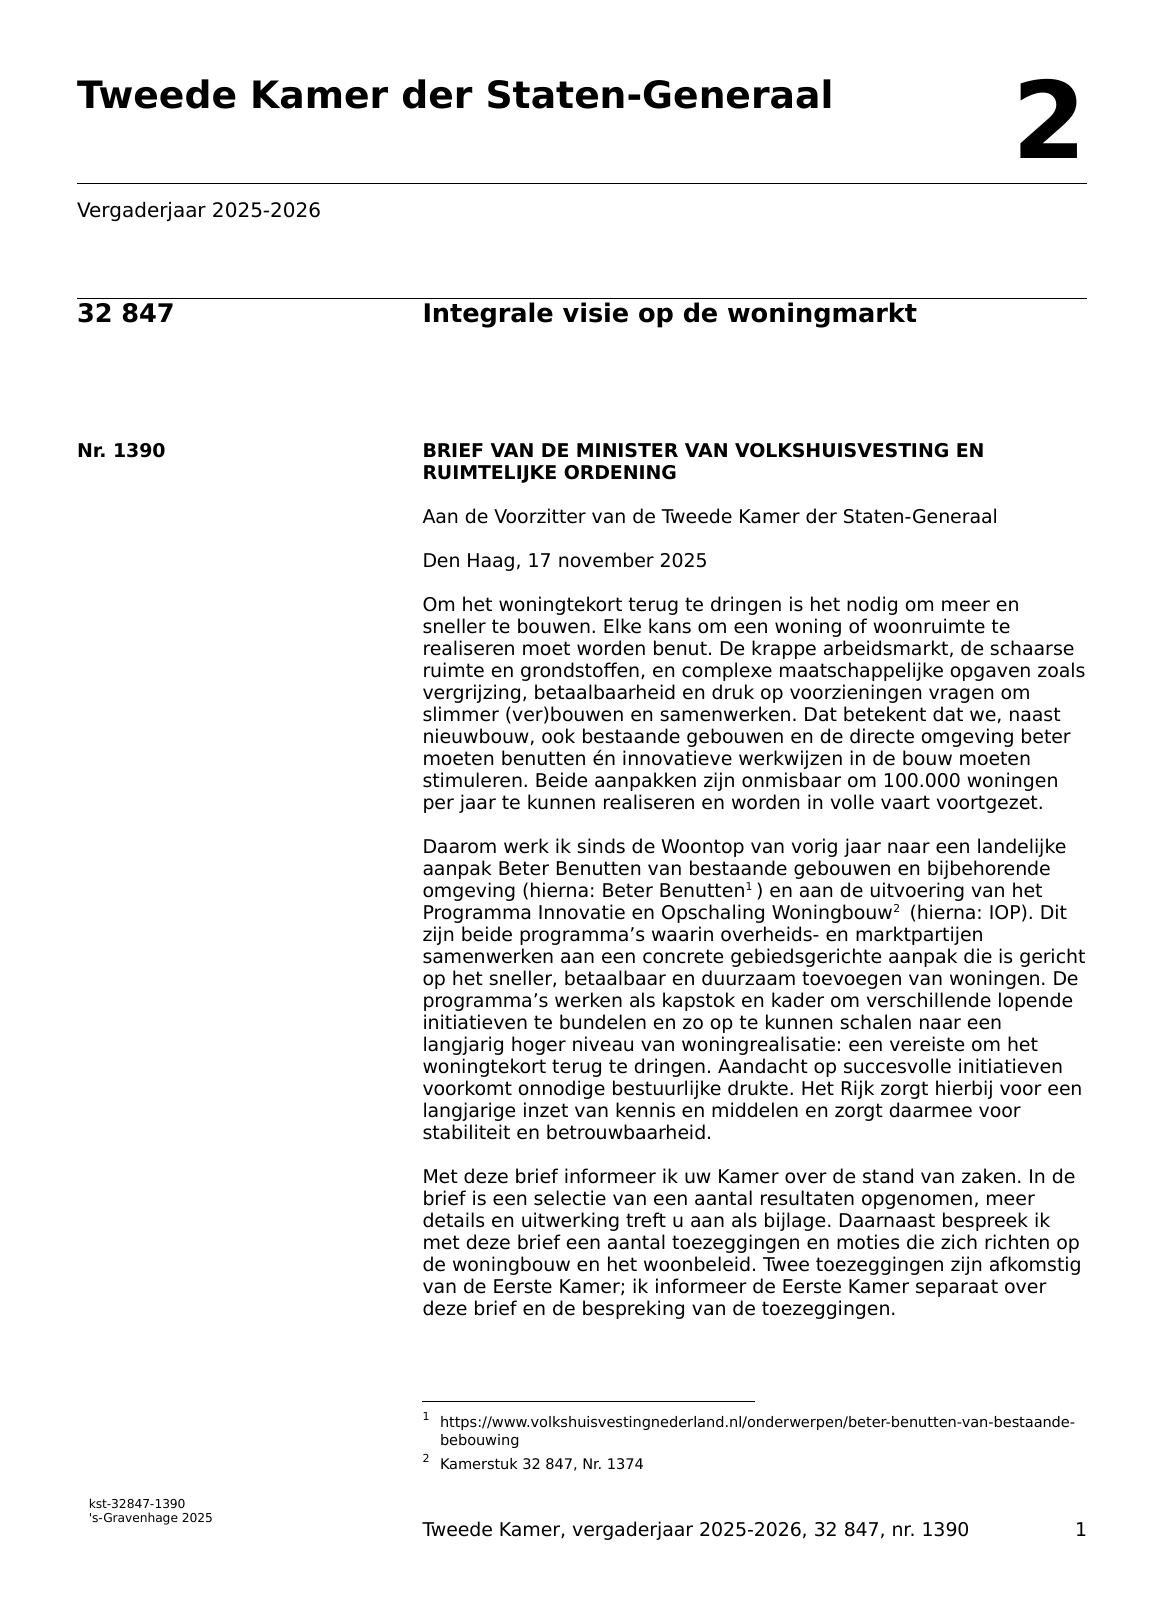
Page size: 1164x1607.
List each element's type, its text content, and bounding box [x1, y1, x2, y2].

text Met deze brief informeer ik uw Kamer over de stand van zaken. In de brief is een selectie van een aantal resultaten opgenomen, meer details en uitwerking treft u aan als bijlage. Daarnaast bespreek ik met deze brief een aantal toezeggingen en moties die zich richten op de woningbouw en het woonbeleid. Twee toezeggingen zijn afkomstig van de Eerste Kamer; ik informeer de Eerste Kamer separaat over deze brief en de bespreking van de toezeggingen. [422, 1166, 1087, 1320]
text Den Haag, 17 november 2025 [422, 550, 1087, 572]
text 's-Gravenhage 2025 [88, 1511, 323, 1525]
text Om het woningtekort terug te dringen is het nodig om meer en sneller te bouwen. Elke kans om een woning of woonruimte te realiseren moet worden benut. De krappe arbeidsmarkt, de schaarse ruimte en grondstoffen, en complexe maatschappelijke opgaven zoals vergrijzing, betaalbaarheid en druk op voorzieningen vragen om slimmer (ver)bouwen en samenwerken. Dat betekent dat we, naast nieuwbouw, ook bestaande gebouwen en de directe omgeving beter moeten benutten én innovatieve werkwijzen in de bouw moeten stimuleren. Beide aanpakken zijn onmisbaar om 100.000 woningen per jaar te kunnen realiseren en worden in volle vaart voortgezet. [422, 594, 1087, 814]
subtitle 32 847 Integrale visie op de woningmarkt [77, 299, 1087, 329]
text Kamerstuk 32 847, Nr. 1374 [422, 1452, 1087, 1474]
text Aan de Voorzitter van de Tweede Kamer der Staten-Generaal [422, 506, 1087, 528]
table_header 2 [886, 59, 1087, 183]
text https://www.volkshuisvestingnederland.nl/onderwerpen/beter-benutten-van-bestaande-bebouwing [422, 1410, 1087, 1449]
table_header Tweede Kamer der Staten-Generaal [77, 59, 886, 183]
subtitle Nr. 1390 BRIEF VAN DE MINISTER VAN VOLKSHUISVESTING EN RUIMTELIJKE ORDENING [77, 440, 1087, 484]
table_cell Vergaderjaar 2025-2026 [77, 184, 1087, 298]
text Daarom werk ik sinds de Woontop van vorig jaar naar een landelijke aanpak Beter Benutten van bestaande gebouwen en bijbehorende omgeving (hierna: Beter Benutten) en aan de uitvoering van het Programma Innovatie en Opschaling Woningbouw (hierna: IOP). Dit zijn beide programma’s waarin overheids- en marktpartijen samenwerken aan een concrete gebiedsgerichte aanpak die is gericht op het sneller, betaalbaar en duurzaam toevoegen van woningen. De programma’s werken als kapstok en kader om verschillende lopende initiatieven te bundelen en zo op te kunnen schalen naar een langjarig hoger niveau van woningrealisatie: een vereiste om het woningtekort terug te dringen. Aandacht op succesvolle initiatieven voorkomt onnodige bestuurlijke drukte. Het Rijk zorgt hierbij voor een langjarige inzet van kennis en middelen en zorgt daarmee voor stabiliteit en betrouwbaarheid. [422, 836, 1087, 1144]
text kst-32847-1390 [88, 1497, 323, 1511]
